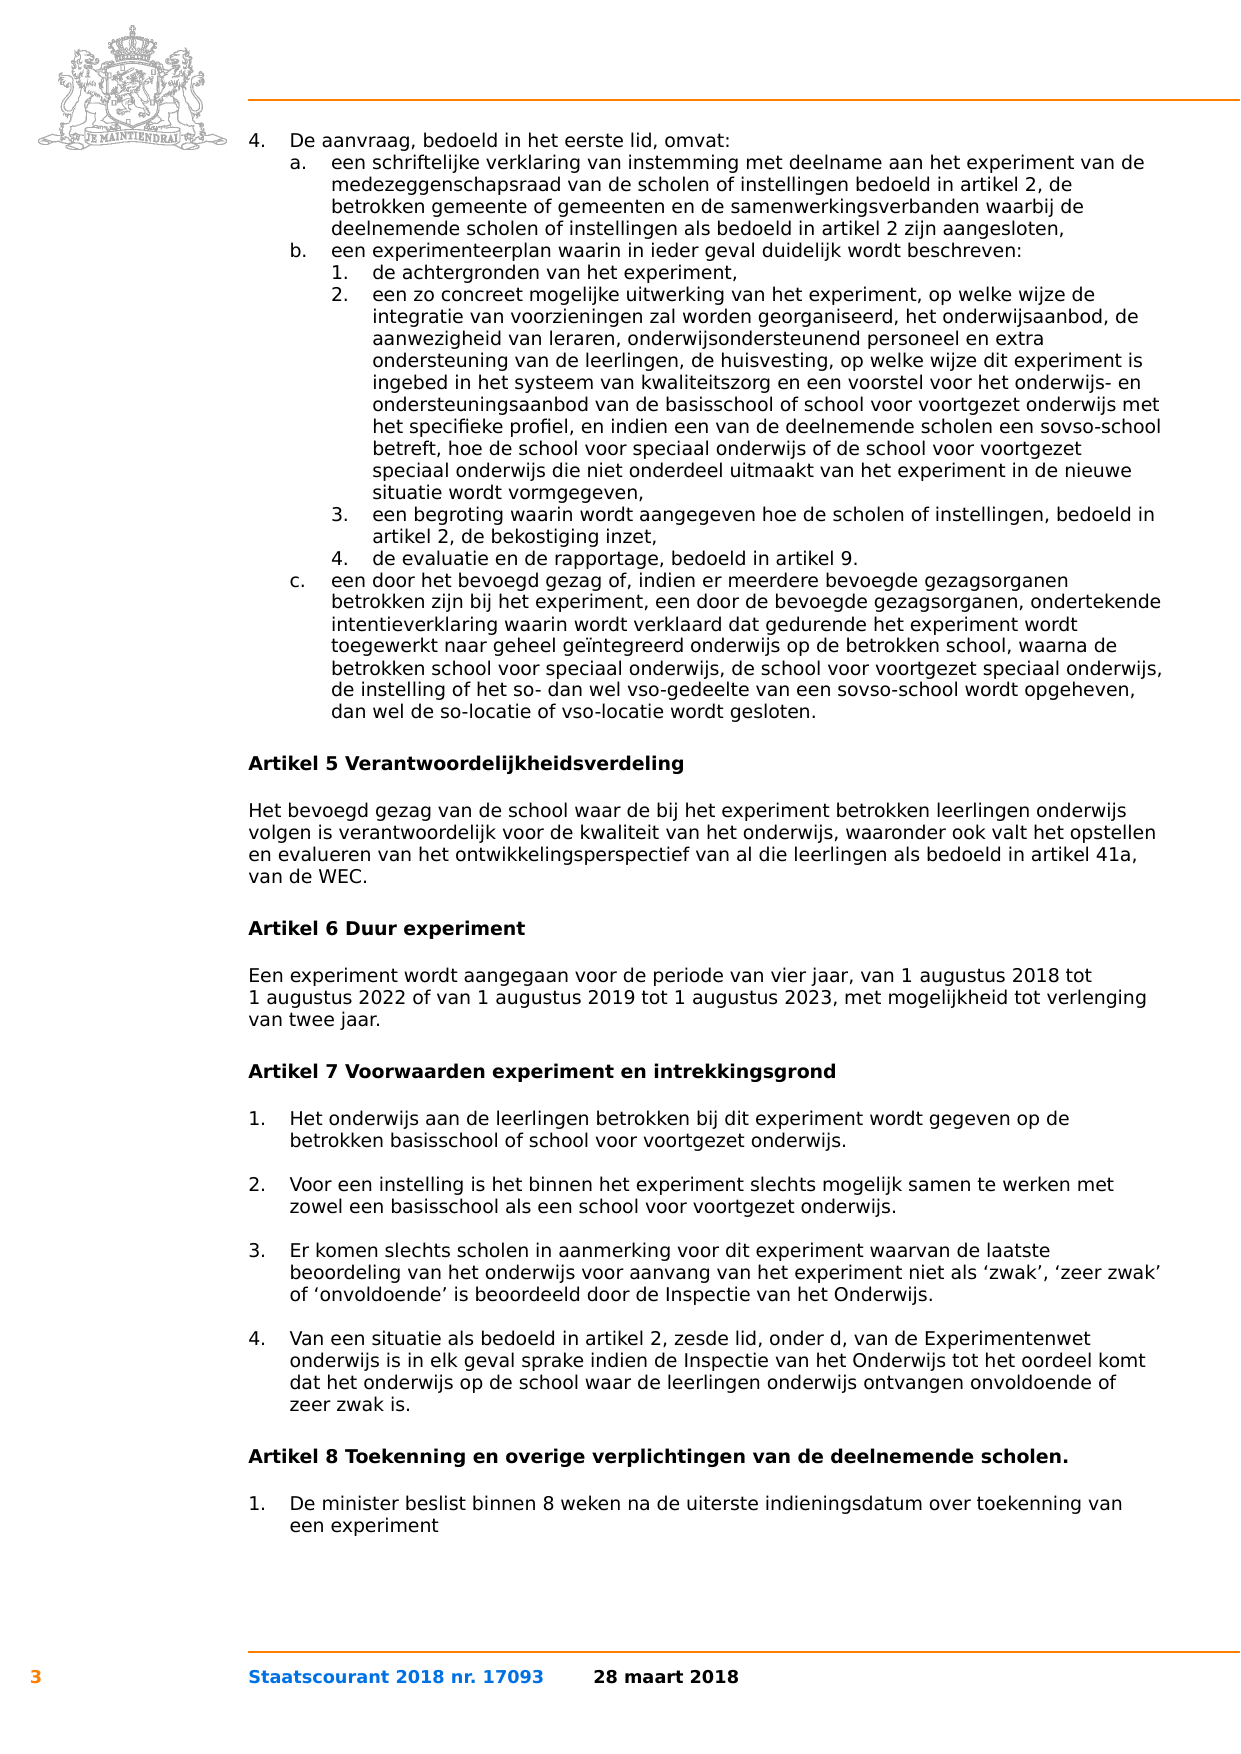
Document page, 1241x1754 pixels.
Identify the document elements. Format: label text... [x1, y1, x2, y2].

text Een experiment wordt aangegaan voor de periode van vier jaar, van 1 augustus 2018 tot 1 augustus 2022 of van 1 augustus 2019 tot 1 augustus 2023, met mogelijkheid tot verlenging van twee jaar. [248, 965, 1163, 1031]
text a. een schriftelijke verklaring van instemming met deelname aan het experiment van de medezeggenschapsraad van de scholen of instellingen bedoeld in artikel 2, de betrokken gemeente of gemeenten en de samenwerkingsverbanden waarbij de deelnemende scholen of instellingen als bedoeld in artikel 2 zijn aangesloten, [289, 152, 1163, 240]
text b. een experimenteerplan waarin in ieder geval duidelijk wordt beschreven: [289, 240, 1163, 262]
text 1. De minister beslist binnen 8 weken na de uiterste indieningsdatum over toekenning van een experiment [248, 1492, 1163, 1536]
text 3. een begroting waarin wordt aangegeven hoe de scholen of instellingen, bedoeld in artikel 2, de bekostiging inzet, [331, 503, 1163, 547]
subtitle Artikel 5 Verantwoordelijkheidsverdeling [248, 753, 1163, 775]
subtitle Artikel 6 Duur experiment [248, 918, 1163, 940]
picture [38, 25, 227, 150]
subtitle Artikel 8 Toekenning en overige verplichtingen van de deelnemende scholen. [248, 1446, 1163, 1467]
text 2. een zo concreet mogelijke uitwerking van het experiment, op welke wijze de integratie van voorzieningen zal worden georganiseerd, het onderwijsaanbod, de aanwezigheid van leraren, onderwijsondersteunend personeel en extra ondersteuning van de leerlingen, de huisvesting, op welke wijze dit experiment is ingebed in het systeem van kwaliteitszorg en een voorstel voor het onderwijs- en ondersteuningsaanbod van de basisschool of school voor voortgezet onderwijs met het specifieke profiel, en indien een van de deelnemende scholen een sovso-school betreft, hoe de school voor speciaal onderwijs of de school voor voortgezet speciaal onderwijs die niet onderdeel uitmaakt van het experiment in de nieuwe situatie wordt vormgegeven, [331, 284, 1163, 503]
text 4. De aanvraag, bedoeld in het eerste lid, omvat: [248, 130, 1163, 152]
text 4. de evaluatie en de rapportage, bedoeld in artikel 9. [331, 547, 1163, 569]
text Het bevoegd gezag van de school waar de bij het experiment betrokken leerlingen onderwijs volgen is verantwoordelijk voor de kwaliteit van het onderwijs, waaronder ook valt het opstellen en evalueren van het ontwikkelingsperspectief van al die leerlingen als bedoeld in artikel 41a, van de WEC. [248, 800, 1163, 888]
text c. een door het bevoegd gezag of, indien er meerdere bevoegde gezagsorganen betrokken zijn bij het experiment, een door de bevoegde gezagsorganen, ondertekende intentieverklaring waarin wordt verklaard dat gedurende het experiment wordt toegewerkt naar geheel geïntegreerd onderwijs op de betrokken school, waarna de betrokken school voor speciaal onderwijs, de school voor voortgezet speciaal onderwijs, de instelling of het so- dan wel vso-gedeelte van een sovso-school wordt opgeheven, dan wel de so-locatie of vso-locatie wordt gesloten. [289, 569, 1163, 723]
text 4. Van een situatie als bedoeld in artikel 2, zesde lid, onder d, van de Experimentenwet onderwijs is in elk geval sprake indien de Inspectie van het Onderwijs tot het oordeel komt dat het onderwijs op de school waar de leerlingen onderwijs ontvangen onvoldoende of zeer zwak is. [248, 1328, 1163, 1416]
text 3. Er komen slechts scholen in aanmerking voor dit experiment waarvan de laatste beoordeling van het onderwijs voor aanvang van het experiment niet als ‘zwak’, ‘zeer zwak’ of ‘onvoldoende’ is beoordeeld door de Inspectie van het Onderwijs. [248, 1240, 1163, 1306]
text 1. Het onderwijs aan de leerlingen betrokken bij dit experiment wordt gegeven op de betrokken basisschool of school voor voortgezet onderwijs. [248, 1108, 1163, 1152]
text 1. de achtergronden van het experiment, [331, 262, 1163, 284]
subtitle Artikel 7 Voorwaarden experiment en intrekkingsgrond [248, 1061, 1163, 1083]
text 2. Voor een instelling is het binnen het experiment slechts mogelijk samen te werken met zowel een basisschool als een school voor voortgezet onderwijs. [248, 1174, 1163, 1218]
